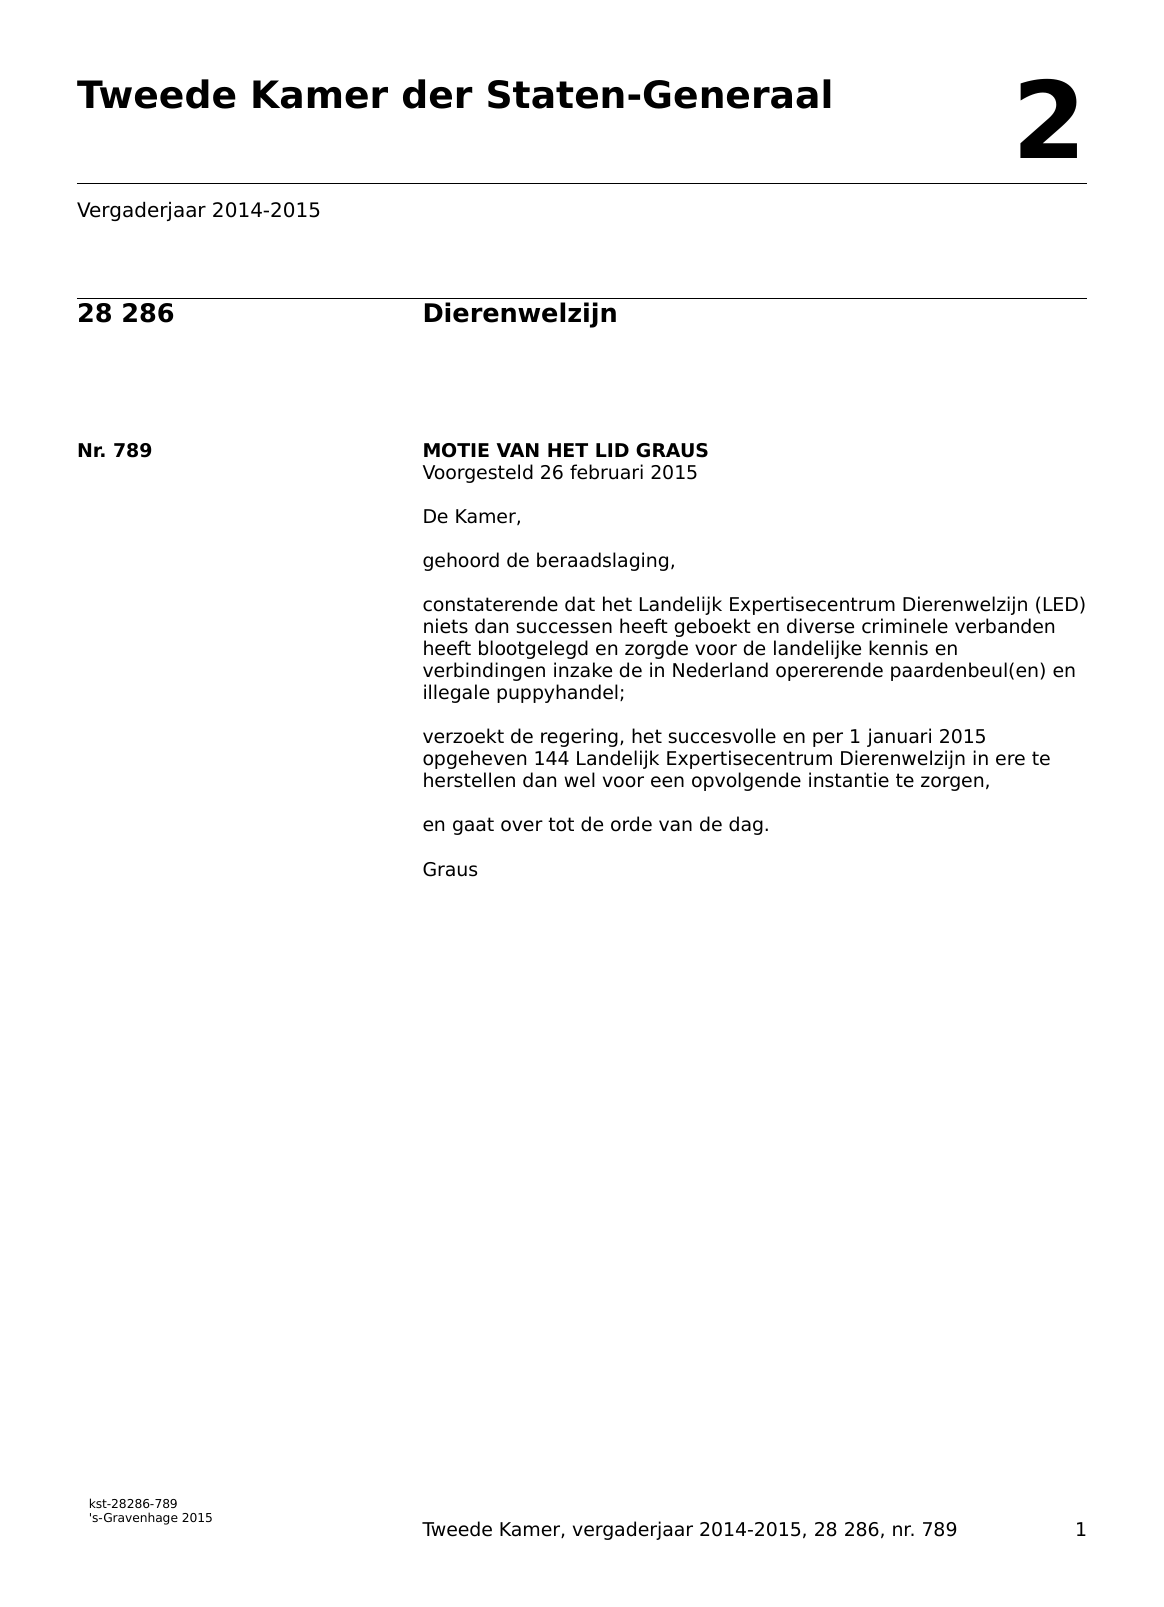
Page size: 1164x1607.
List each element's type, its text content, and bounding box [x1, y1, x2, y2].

text constaterende dat het Landelijk Expertisecentrum Dierenwelzijn (LED) niets dan successen heeft geboekt en diverse criminele verbanden heeft blootgelegd en zorgde voor de landelijke kennis en verbindingen inzake de in Nederland opererende paardenbeul(en) en illegale puppyhandel; [422, 594, 1087, 704]
text Voorgesteld 26 februari 2015 [422, 462, 1087, 484]
text Graus [422, 858, 1087, 881]
text en gaat over tot de orde van de dag. [422, 814, 1087, 836]
subtitle 28 286 Dierenwelzijn [77, 299, 1087, 329]
table_header 2 [886, 59, 1087, 183]
text 's-Gravenhage 2015 [88, 1511, 323, 1525]
table_cell Vergaderjaar 2014-2015 [77, 184, 1087, 298]
table_header Tweede Kamer der Staten-Generaal [77, 59, 886, 183]
text verzoekt de regering, het succesvolle en per 1 januari 2015 opgeheven 144 Landelijk Expertisecentrum Dierenwelzijn in ere te herstellen dan wel voor een opvolgende instantie te zorgen, [422, 726, 1087, 792]
text kst-28286-789 [88, 1497, 323, 1511]
text gehoord de beraadslaging, [422, 550, 1087, 572]
subtitle Nr. 789 MOTIE VAN HET LID GRAUS [77, 440, 1087, 462]
text De Kamer, [422, 506, 1087, 528]
